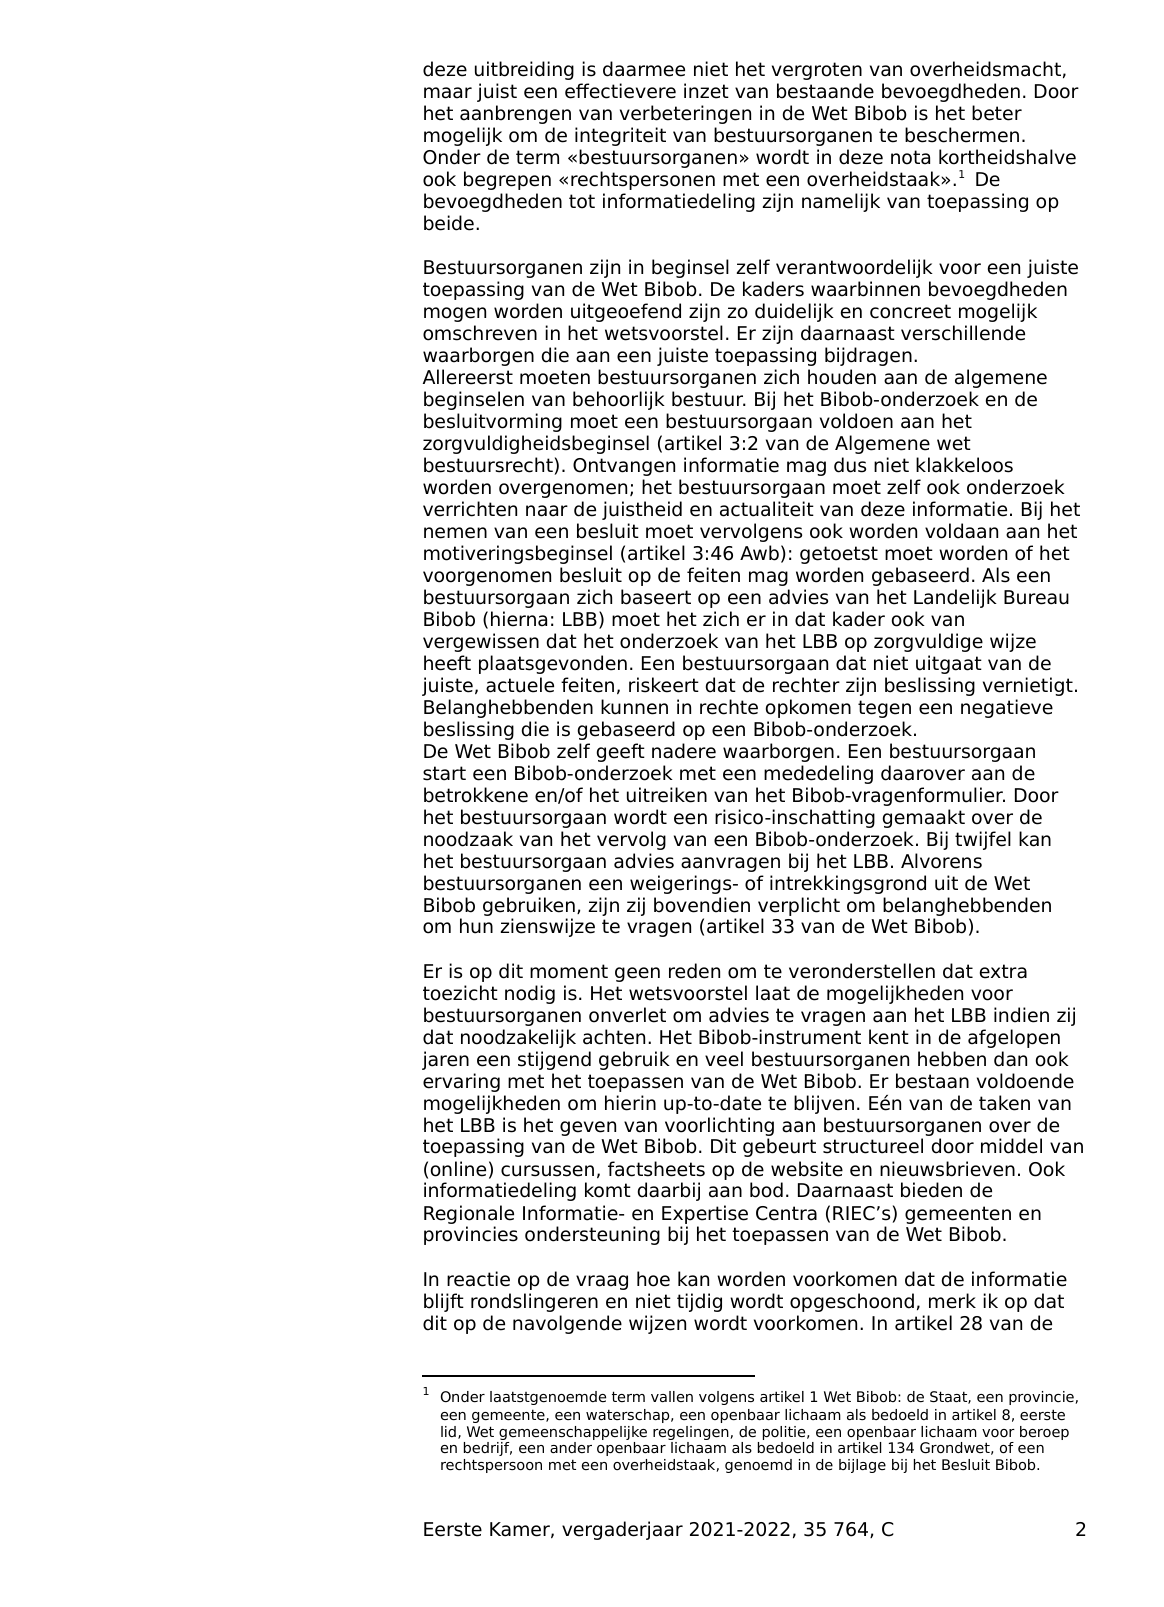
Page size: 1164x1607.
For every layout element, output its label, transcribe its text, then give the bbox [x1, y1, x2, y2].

text De Wet Bibob zelf geeft nadere waarborgen. Een bestuursorgaan start een Bibob-onderzoek met een mededeling daarover aan de betrokkene en/of het uitreiken van het Bibob-vragenformulier. Door het bestuursorgaan wordt een risico-inschatting gemaakt over de noodzaak van het vervolg van een Bibob-onderzoek. Bij twijfel kan het bestuursorgaan advies aanvragen bij het LBB. Alvorens bestuursorganen een weigerings- of intrekkingsgrond uit de Wet Bibob gebruiken, zijn zij bovendien verplicht om belanghebbenden om hun zienswijze te vragen (artikel 33 van de Wet Bibob). [422, 741, 1087, 938]
text In reactie op de vraag hoe kan worden voorkomen dat de informatie blijft rondslingeren en niet tijdig wordt opgeschoond, merk ik op dat dit op de navolgende wijzen wordt voorkomen. In artikel 28 van de [422, 1268, 1087, 1334]
text Bestuursorganen zijn in beginsel zelf verantwoordelijk voor een juiste toepassing van de Wet Bibob. De kaders waarbinnen bevoegdheden mogen worden uitgeoefend zijn zo duidelijk en concreet mogelijk omschreven in het wetsvoorstel. Er zijn daarnaast verschillende waarborgen die aan een juiste toepassing bijdragen. [422, 257, 1087, 367]
text Allereerst moeten bestuursorganen zich houden aan de algemene beginselen van behoorlijk bestuur. Bij het Bibob-onderzoek en de besluitvorming moet een bestuursorgaan voldoen aan het zorgvuldigheidsbeginsel (artikel 3:2 van de Algemene wet bestuursrecht). Ontvangen informatie mag dus niet klakkeloos worden overgenomen; het bestuursorgaan moet zelf ook onderzoek verrichten naar de juistheid en actualiteit van deze informatie. Bij het nemen van een besluit moet vervolgens ook worden voldaan aan het motiveringsbeginsel (artikel 3:46 Awb): getoetst moet worden of het voorgenomen besluit op de feiten mag worden gebaseerd. Als een bestuursorgaan zich baseert op een advies van het Landelijk Bureau Bibob (hierna: LBB) moet het zich er in dat kader ook van vergewissen dat het onderzoek van het LBB op zorgvuldige wijze heeft plaatsgevonden. Een bestuursorgaan dat niet uitgaat van de juiste, actuele feiten, riskeert dat de rechter zijn beslissing vernietigt. Belanghebbenden kunnen in rechte opkomen tegen een negatieve beslissing die is gebaseerd op een Bibob-onderzoek. [422, 367, 1087, 741]
text deze uitbreiding is daarmee niet het vergroten van overheidsmacht, maar juist een effectievere inzet van bestaande bevoegdheden. Door het aanbrengen van verbeteringen in de Wet Bibob is het beter mogelijk om de integriteit van bestuursorganen te beschermen. Onder de term «bestuursorganen» wordt in deze nota kortheidshalve ook begrepen «rechtspersonen met een overheidstaak». De bevoegdheden tot informatiedeling zijn namelijk van toepassing op beide. [422, 59, 1087, 235]
text Onder laatstgenoemde term vallen volgens artikel 1 Wet Bibob: de Staat, een provincie, een gemeente, een waterschap, een openbaar lichaam als bedoeld in artikel 8, eerste lid, Wet gemeenschappelijke regelingen, de politie, een openbaar lichaam voor beroep en bedrijf, een ander openbaar lichaam als bedoeld in artikel 134 Grondwet, of een rechtspersoon met een overheidstaak, genoemd in de bijlage bij het Besluit Bibob. [422, 1385, 1087, 1474]
text Er is op dit moment geen reden om te veronderstellen dat extra toezicht nodig is. Het wetsvoorstel laat de mogelijkheden voor bestuursorganen onverlet om advies te vragen aan het LBB indien zij dat noodzakelijk achten. Het Bibob-instrument kent in de afgelopen jaren een stijgend gebruik en veel bestuursorganen hebben dan ook ervaring met het toepassen van de Wet Bibob. Er bestaan voldoende mogelijkheden om hierin up-to-date te blijven. Eén van de taken van het LBB is het geven van voorlichting aan bestuursorganen over de toepassing van de Wet Bibob. Dit gebeurt structureel door middel van (online) cursussen, factsheets op de website en nieuwsbrieven. Ook informatiedeling komt daarbij aan bod. Daarnaast bieden de Regionale Informatie- en Expertise Centra (RIEC’s) gemeenten en provincies ondersteuning bij het toepassen van de Wet Bibob. [422, 961, 1087, 1246]
